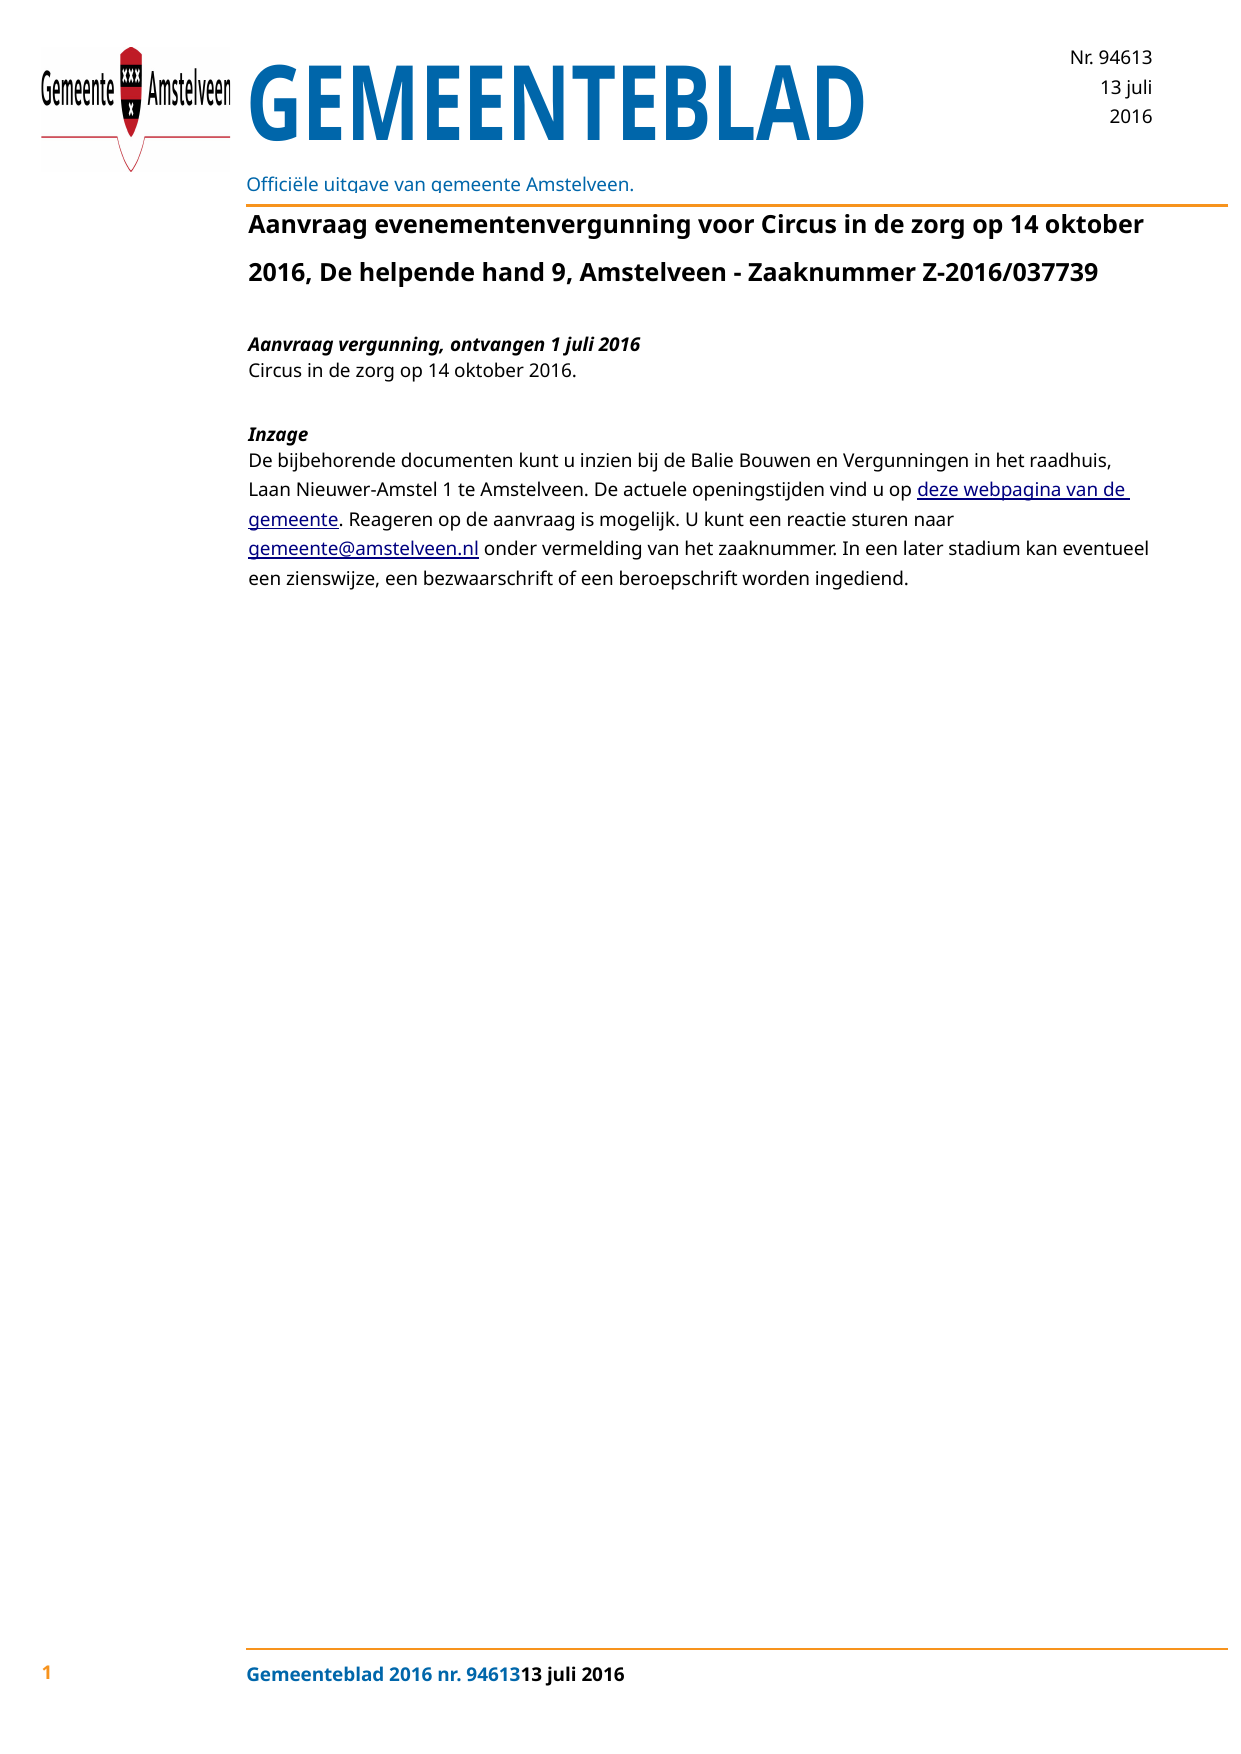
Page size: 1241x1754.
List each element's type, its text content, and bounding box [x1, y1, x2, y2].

text Aanvraag vergunning, ontvangen 1 juli 2016 [248, 331, 1152, 357]
text Circus in de zorg op 14 oktober 2016. [248, 357, 1152, 383]
text De bijbehorende documenten kunt u inzien bij de Balie Bouwen en Vergunningen in het raadhuis, Laan Nieuwer-Amstel 1 te Amstelveen. De actuele openingstijden vind u op deze webpagina van de gemeente. Reageren op de aanvraag is mogelijk. U kunt een reactie sturen naar gemeente@amstelveen.nl onder vermelding van het zaaknummer. In een later stadium kan eventueel een zienswijze, een bezwaarschrift of een beroepschrift worden ingediend. [248, 447, 1152, 591]
picture [41, 47, 231, 172]
text Inzage [248, 421, 1152, 447]
text Aanvraag evenementenvergunning voor Circus in de zorg op 14 oktober 2016, De helpende hand 9, Amstelveen - Zaaknummer Z-2016/037739 [248, 207, 1152, 288]
